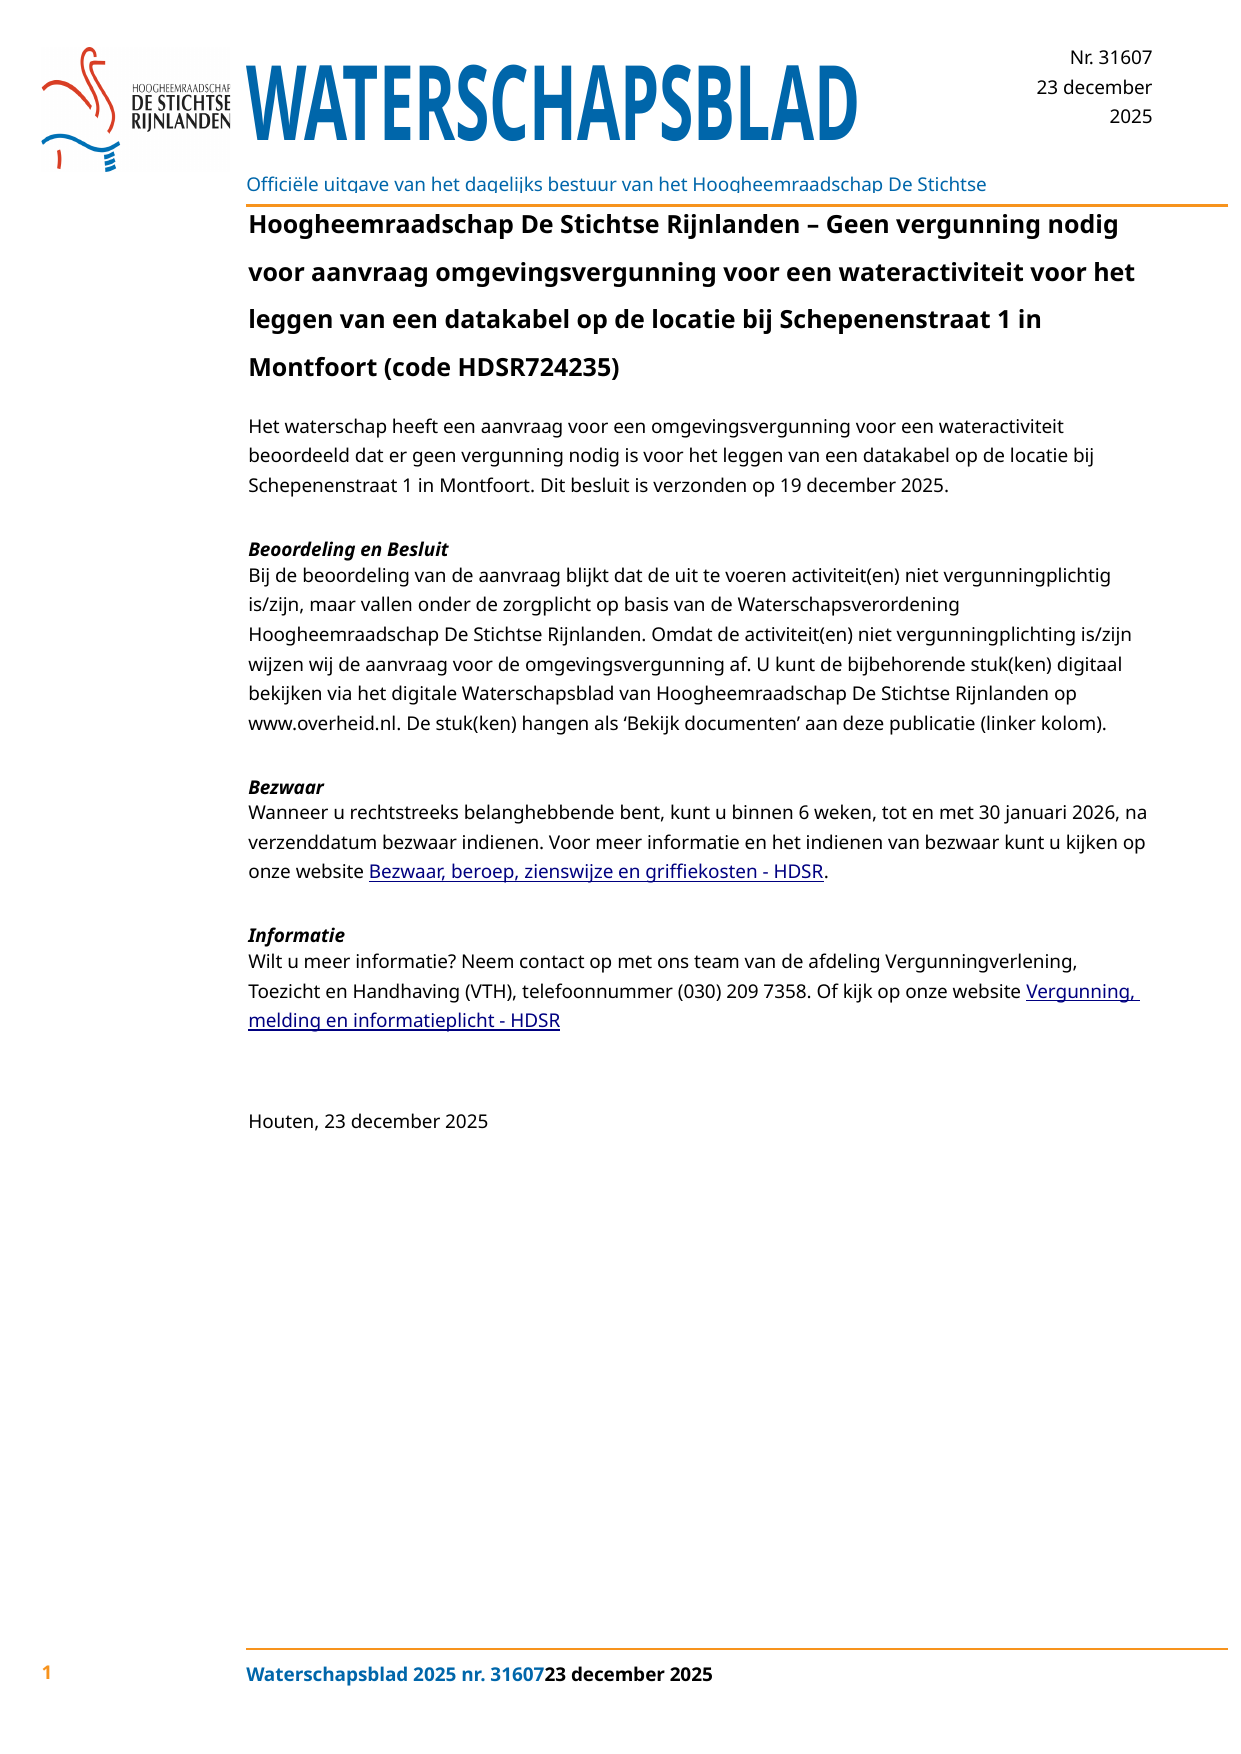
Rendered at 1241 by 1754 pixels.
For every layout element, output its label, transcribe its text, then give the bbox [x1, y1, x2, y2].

text Houten, 23 december 2025 [248, 1108, 1152, 1134]
text Wilt u meer informatie? Neem contact op met ons team van de afdeling Vergunningverlening, Toezicht en Handhaving (VTH), telefoonnummer (030) 209 7358. Of kijk op onze website Vergunning, melding en informatieplicht - HDSR [248, 948, 1152, 1033]
text Beoordeling en Besluit [248, 536, 1152, 562]
picture [41, 47, 231, 172]
text Wanneer u rechtstreeks belanghebbende bent, kunt u binnen 6 weken, tot en met 30 januari 2026, na verzenddatum bezwaar indienen. Voor meer informatie en het indienen van bezwaar kunt u kijken op onze website Bezwaar, beroep, zienswijze en griffiekosten - HDSR. [248, 799, 1152, 884]
text Het waterschap heeft een aanvraag voor een omgevingsvergunning voor een wateractiviteit beoordeeld dat er geen vergunning nodig is voor het leggen van een datakabel op de locatie bij Schepenenstraat 1 in Montfoort. Dit besluit is verzonden op 19 december 2025. [248, 413, 1152, 498]
text Informatie [248, 923, 1152, 948]
text Bij de beoordeling van de aanvraag blijkt dat de uit te voeren activiteit(en) niet vergunningplichtig is/zijn, maar vallen onder de zorgplicht op basis van de Waterschapsverordening Hoogheemraadschap De Stichtse Rijnlanden. Omdat de activiteit(en) niet vergunningplichting is/zijn wijzen wij de aanvraag voor de omgevingsvergunning af. U kunt de bijbehorende stuk(ken) digitaal bekijken via het digitale Waterschapsblad van Hoogheemraadschap De Stichtse Rijnlanden op www.overheid.nl. De stuk(ken) hangen als ‘Bekijk documenten’ aan deze publicatie (linker kolom). [248, 562, 1152, 736]
text Hoogheemraadschap De Stichtse Rijnlanden – Geen vergunning nodig voor aanvraag omgevingsvergunning voor een wateractiviteit voor het leggen van een datakabel op de locatie bij Schepenenstraat 1 in Montfoort (code HDSR724235) [248, 207, 1152, 384]
text Bezwaar [248, 774, 1152, 799]
